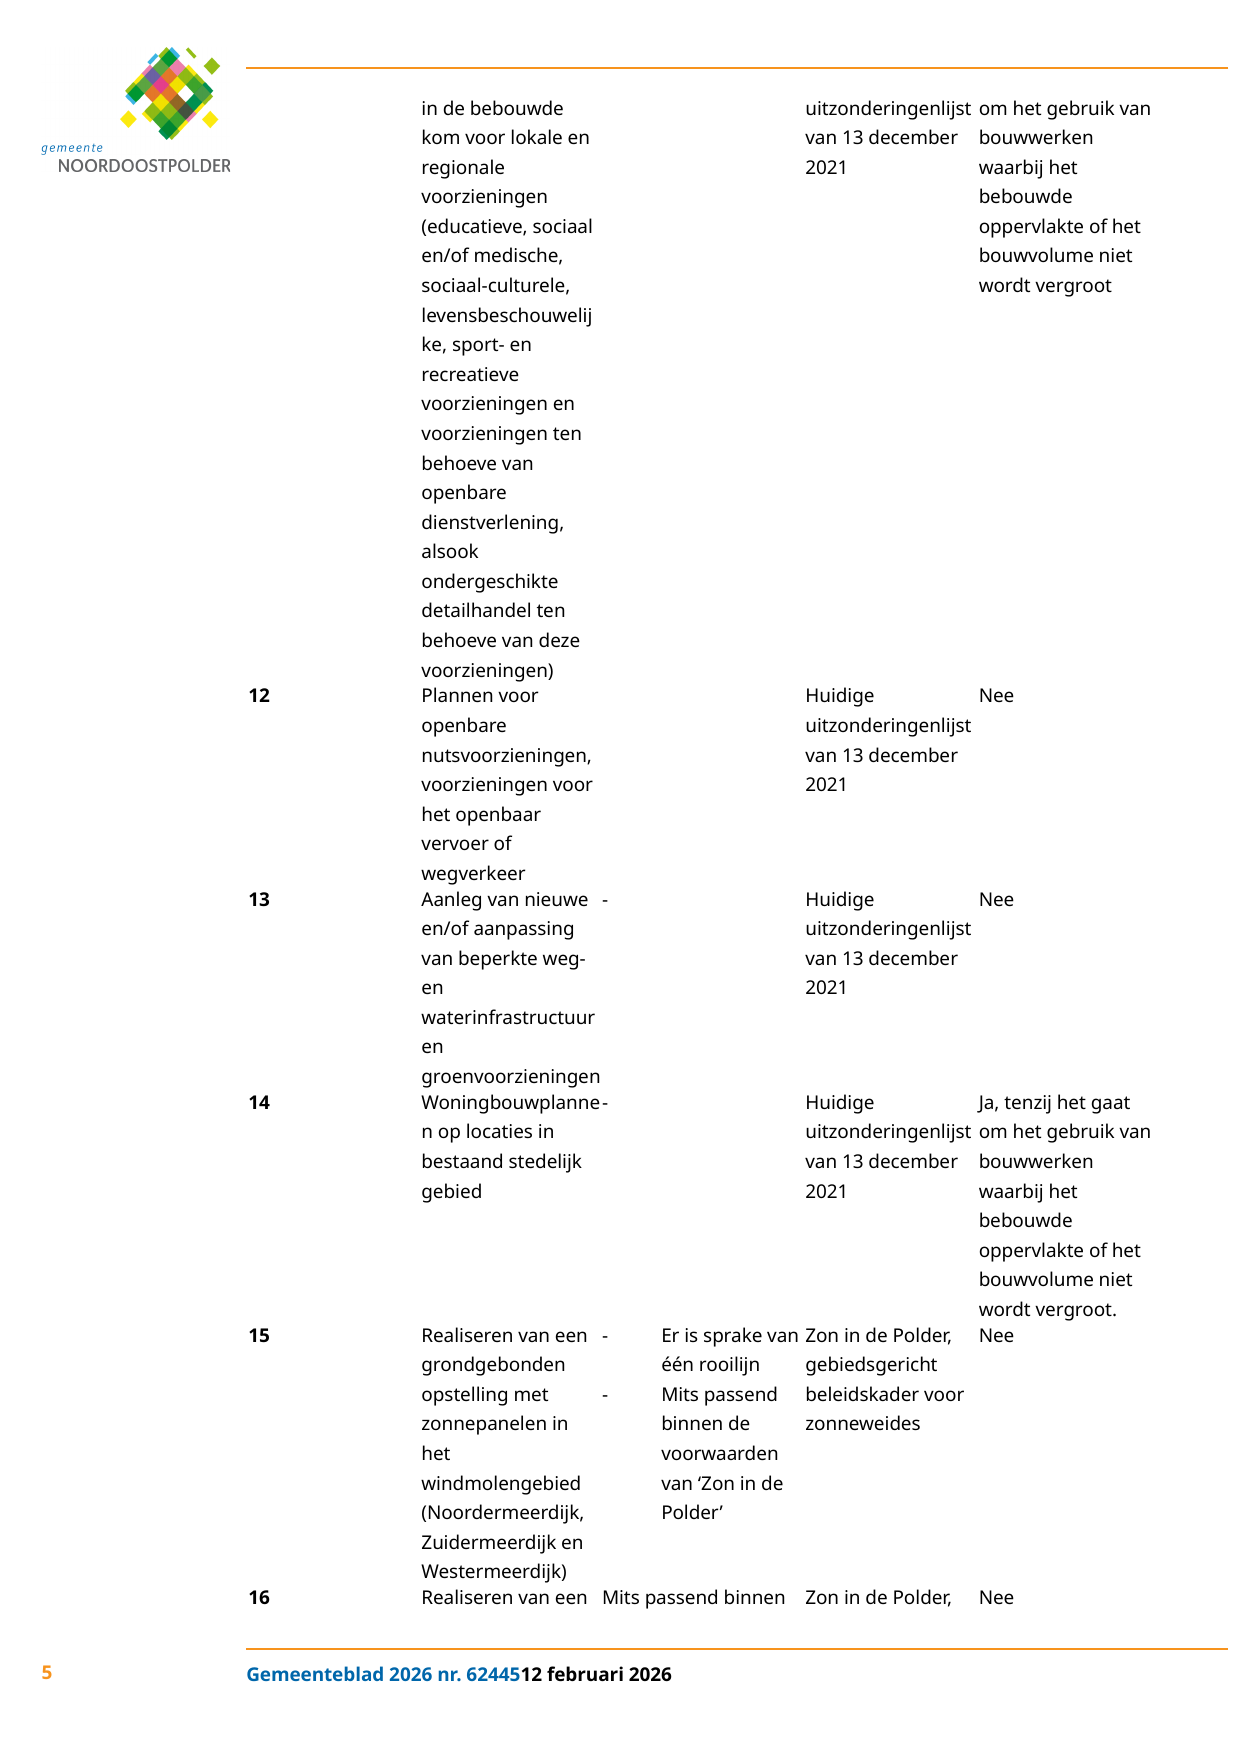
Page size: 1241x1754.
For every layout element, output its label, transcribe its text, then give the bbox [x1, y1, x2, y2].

table_cell - [602, 1089, 805, 1322]
table_cell Nee [979, 1322, 1152, 1584]
table_cell 16 [248, 1584, 421, 1610]
table_cell Huidige uitzonderingenlijst van 13 december 2021 [805, 886, 978, 1089]
table_cell Ja, tenzij het gaat om het gebruik van bouwwerken waarbij het bebouwde oppervlakte of het bouwvolume niet wordt vergroot. [979, 1089, 1152, 1322]
table_cell 14 [248, 1089, 421, 1322]
table_cell uitzonderingenlijst van 13 december 2021 [805, 95, 978, 683]
table_cell 15 [248, 1322, 421, 1584]
table_cell - [602, 886, 805, 1089]
table_cell 13 [248, 886, 421, 1089]
table_cell Realiseren van een [421, 1584, 602, 1610]
table_cell Plannen voor openbare nutsvoorzieningen, voorzieningen voor het openbaar vervoer of wegverkeer [421, 683, 602, 886]
picture [41, 47, 231, 172]
table_cell Realiseren van een grondgebonden opstelling met zonnepanelen in het windmolengebied (Noordermeerdijk, Zuidermeerdijk en Westermeerdijk) [421, 1322, 602, 1584]
table_cell Zon in de Polder, gebiedsgericht beleidskader voor zonneweides [805, 1322, 978, 1584]
table_cell [248, 95, 421, 683]
table_cell om het gebruik van bouwwerken waarbij het bebouwde oppervlakte of het bouwvolume niet wordt vergroot [979, 95, 1152, 683]
table_cell Woningbouwplannen op locaties in bestaand stedelijk gebied [421, 1089, 602, 1322]
table_cell Huidige uitzonderingenlijst van 13 december 2021 [805, 683, 978, 886]
table_cell - [602, 95, 805, 683]
table_cell Mits passend binnen [602, 1584, 805, 1610]
table_cell Nee [979, 683, 1152, 886]
table_cell Nee [979, 1584, 1152, 1610]
table_cell [602, 683, 805, 886]
table_cell Huidige uitzonderingenlijst van 13 december 2021 [805, 1089, 978, 1322]
table_cell Nee [979, 886, 1152, 1089]
table_cell Er is sprake van één rooilijn Mits passend binnen de voorwaarden van ‘Zon in de Polder’ [602, 1322, 805, 1584]
table_cell in de bebouwde kom voor lokale en regionale voorzieningen (educatieve, sociaal en/of medische, sociaal-culturele, levensbeschouwelijke, sport- en recreatieve voorzieningen en voorzieningen ten behoeve van openbare dienstverlening, alsook ondergeschikte detailhandel ten behoeve van deze voorzieningen) [421, 95, 602, 683]
table_cell 12 [248, 683, 421, 886]
table_cell Zon in de Polder, [805, 1584, 978, 1610]
table_cell Aanleg van nieuwe en/of aanpassing van beperkte weg- en waterinfrastructuur en groenvoorzieningen [421, 886, 602, 1089]
